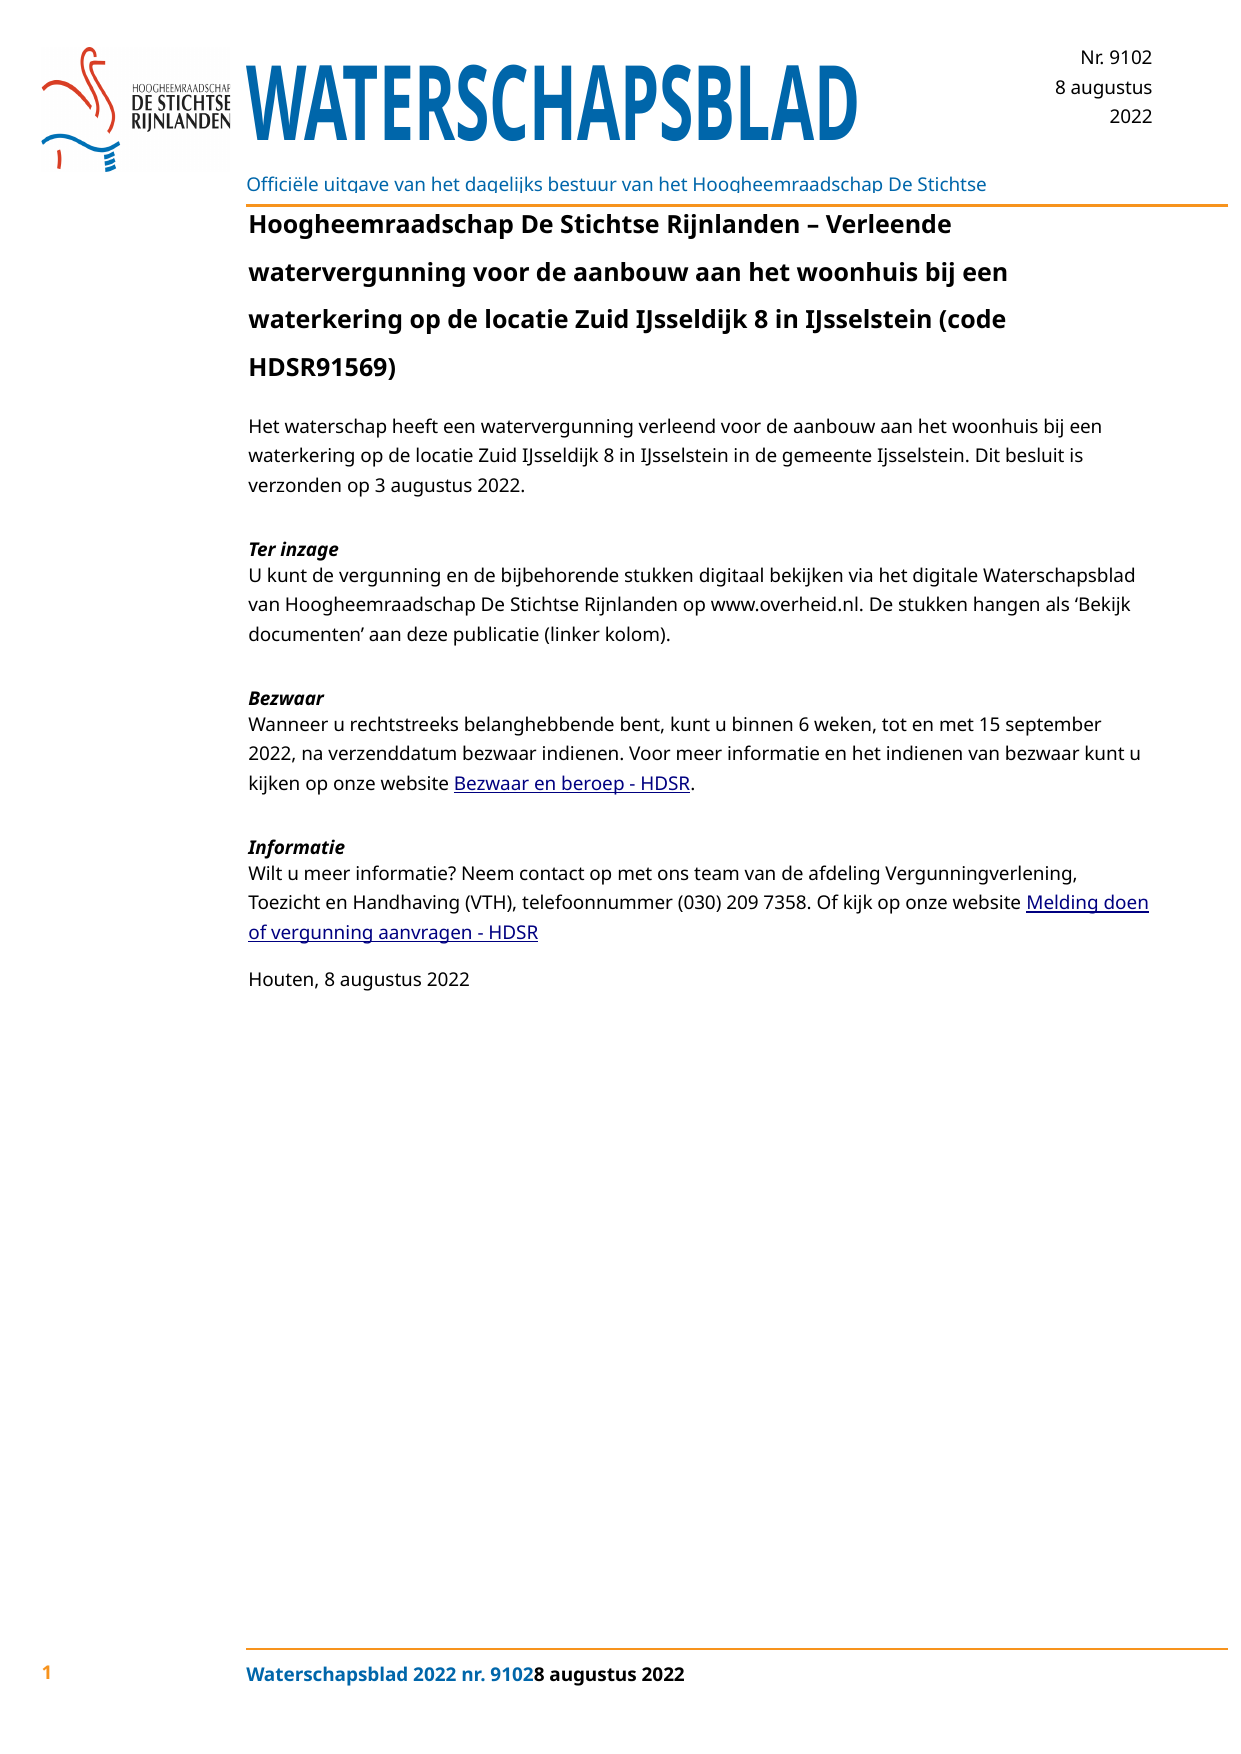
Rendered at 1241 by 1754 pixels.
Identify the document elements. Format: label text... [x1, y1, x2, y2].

text Bezwaar [248, 685, 1152, 711]
text Wilt u meer informatie? Neem contact op met ons team van de afdeling Vergunningverlening, Toezicht en Handhaving (VTH), telefoonnummer (030) 209 7358. Of kijk op onze website Melding doen of vergunning aanvragen - HDSR [248, 860, 1152, 944]
text Ter inzage [248, 536, 1152, 562]
text Informatie [248, 834, 1152, 860]
text Houten, 8 augustus 2022 [248, 967, 1152, 992]
picture [41, 47, 231, 172]
text Wanneer u rechtstreeks belanghebbende bent, kunt u binnen 6 weken, tot en met 15 september 2022, na verzenddatum bezwaar indienen. Voor meer informatie en het indienen van bezwaar kunt u kijken op onze website Bezwaar en beroep - HDSR. [248, 711, 1152, 796]
text U kunt de vergunning en de bijbehorende stukken digitaal bekijken via het digitale Waterschapsblad van Hoogheemraadschap De Stichtse Rijnlanden op www.overheid.nl. De stukken hangen als ‘Bekijk documenten’ aan deze publicatie (linker kolom). [248, 562, 1152, 647]
text Het waterschap heeft een watervergunning verleend voor de aanbouw aan het woonhuis bij een waterkering op de locatie Zuid IJsseldijk 8 in IJsselstein in de gemeente Ijsselstein. Dit besluit is verzonden op 3 augustus 2022. [248, 413, 1152, 498]
text Hoogheemraadschap De Stichtse Rijnlanden – Verleende watervergunning voor de aanbouw aan het woonhuis bij een waterkering op de locatie Zuid IJsseldijk 8 in IJsselstein (code HDSR91569) [248, 207, 1152, 384]
